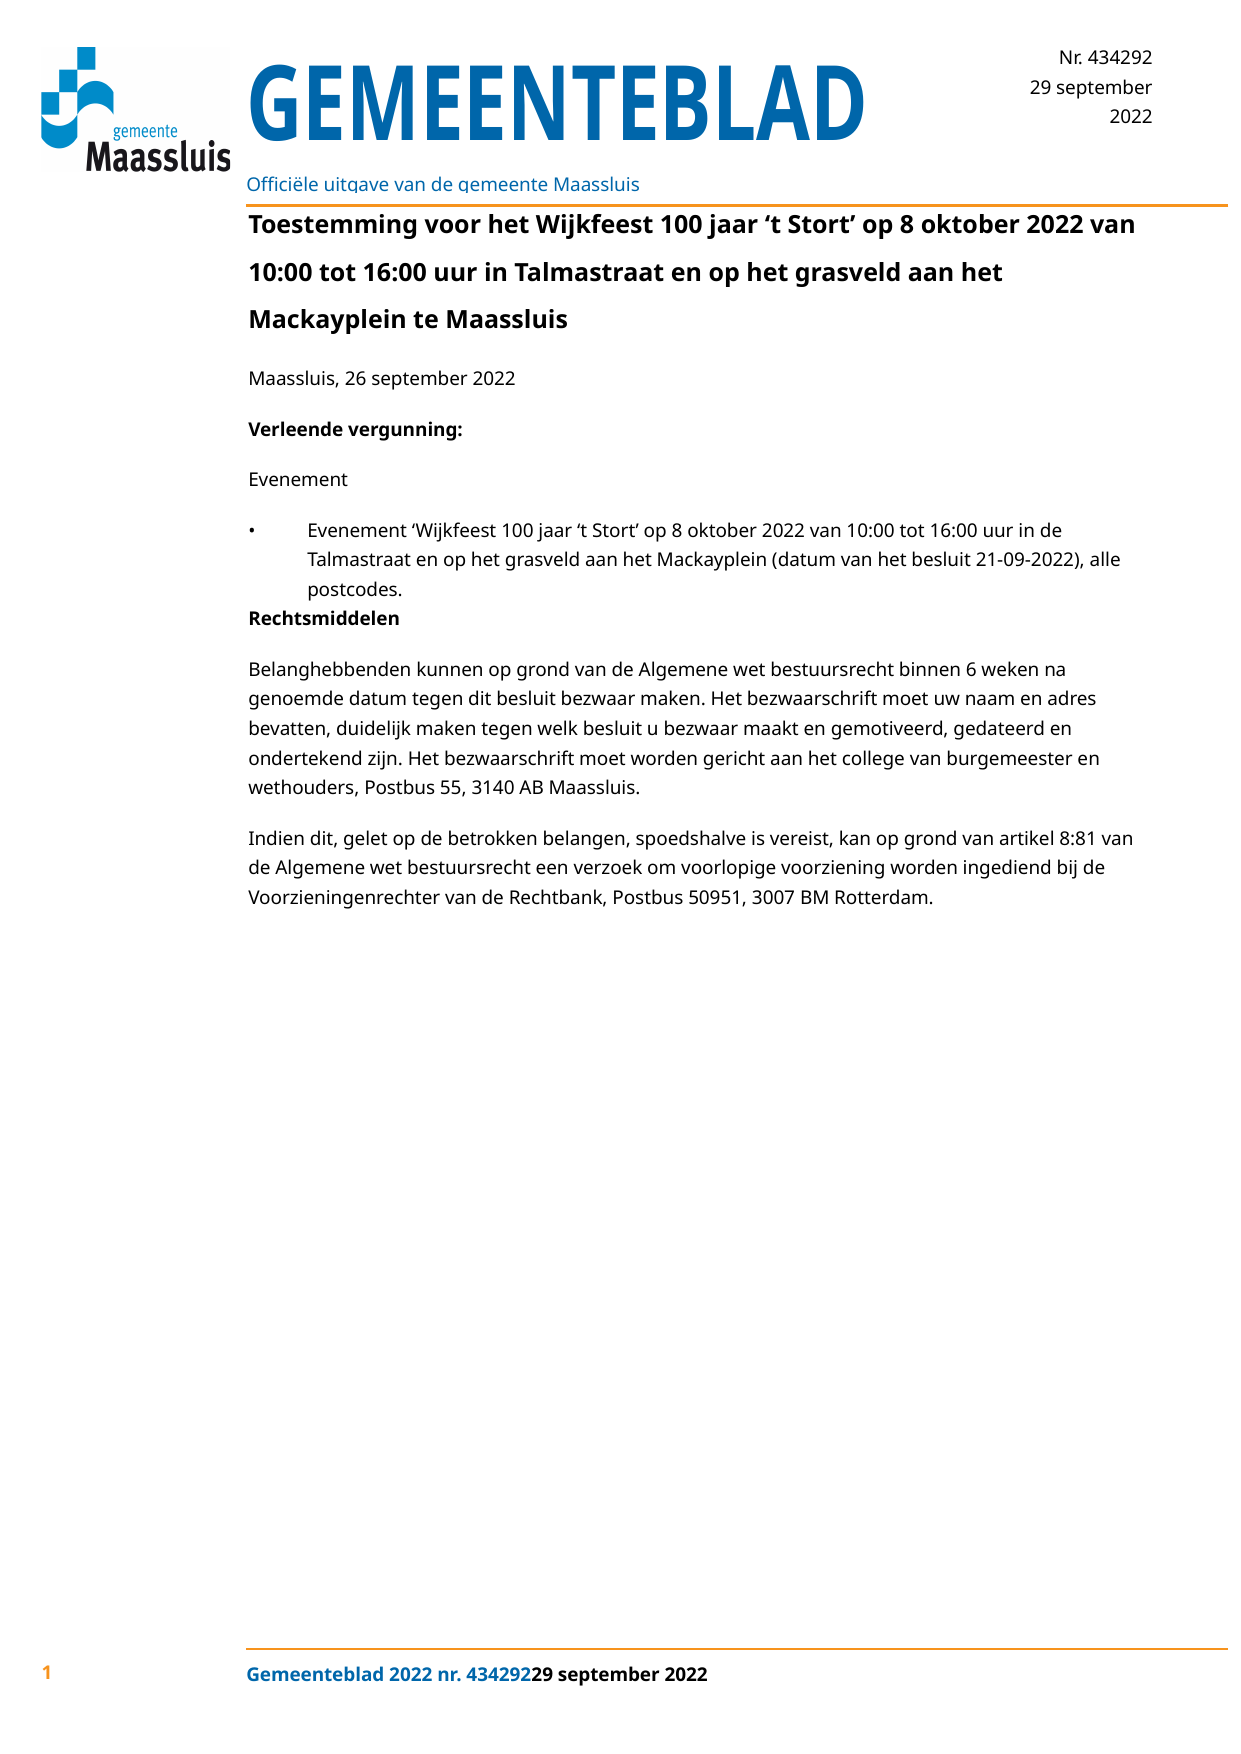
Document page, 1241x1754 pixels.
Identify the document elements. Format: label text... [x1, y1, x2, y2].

text Rechtsmiddelen [248, 606, 1152, 631]
text Maassluis, 26 september 2022 [248, 366, 1152, 391]
picture [41, 47, 231, 172]
text Evenement [248, 466, 1152, 492]
text Belanghebbenden kunnen op grond van de Algemene wet bestuursrecht binnen 6 weken na genoemde datum tegen dit besluit bezwaar maken. Het bezwaarschrift moet uw naam en adres bevatten, duidelijk maken tegen welk besluit u bezwaar maakt en gemotiveerd, gedateerd en ondertekend zijn. Het bezwaarschrift moet worden gericht aan het college van burgemeester en wethouders, Postbus 55, 3140 AB Maassluis. [248, 656, 1152, 800]
list Evenement ‘Wijkfeest 100 jaar ‘t Stort’ op 8 oktober 2022 van 10:00 tot 16:00 uur in de Talmastraat en op het grasveld aan het Mackayplein (datum van het besluit 21-09-2022), alle postcodes. [248, 517, 1152, 602]
text Verleende vergunning: [248, 416, 1152, 442]
text Indien dit, gelet op de betrokken belangen, spoedshalve is vereist, kan op grond van artikel 8:81 van de Algemene wet bestuursrecht een verzoek om voorlopige voorziening worden ingediend bij de Voorzieningenrechter van de Rechtbank, Postbus 50951, 3007 BM Rotterdam. [248, 825, 1152, 909]
text Toestemming voor het Wijkfeest 100 jaar ‘t Stort’ op 8 oktober 2022 van 10:00 tot 16:00 uur in Talmastraat en op het grasveld aan het Mackayplein te Maassluis [248, 207, 1152, 336]
picture [41, 47, 77, 92]
